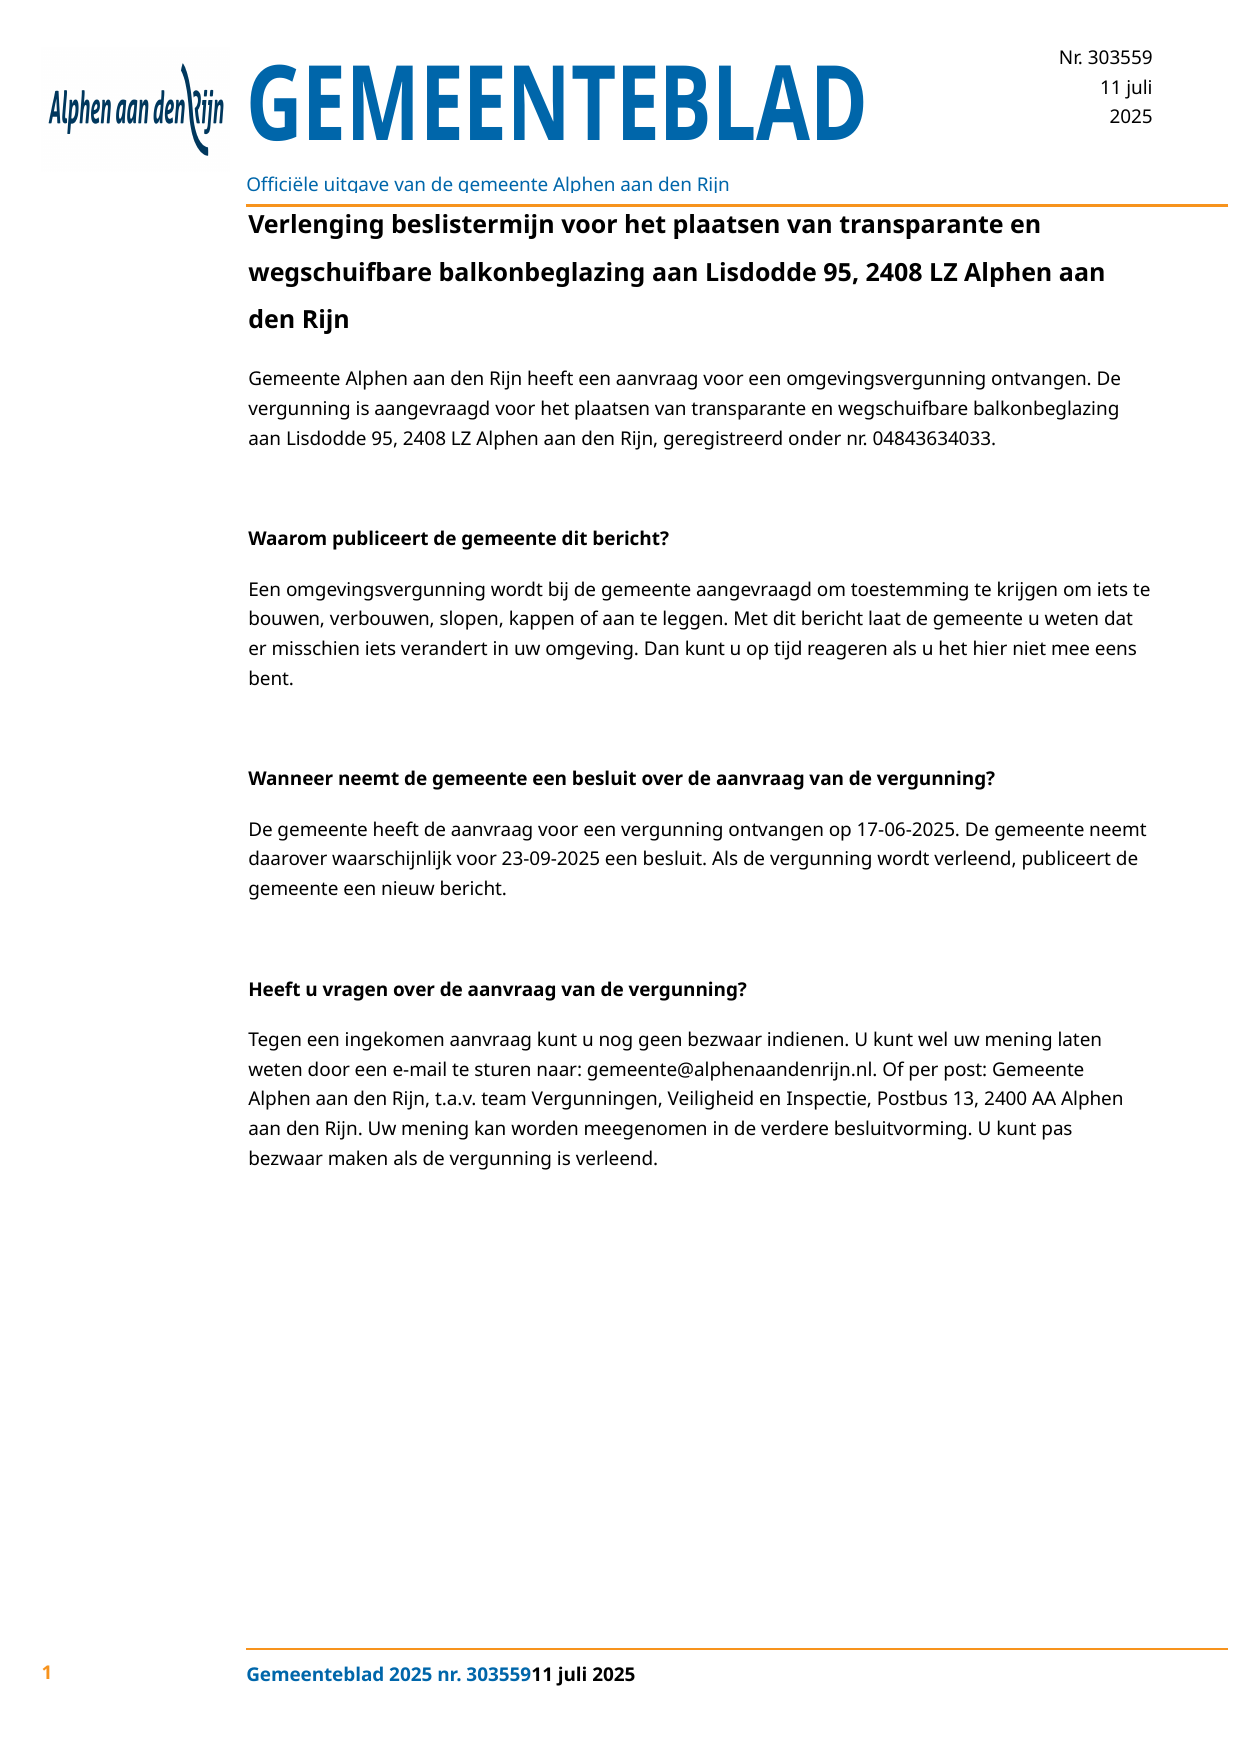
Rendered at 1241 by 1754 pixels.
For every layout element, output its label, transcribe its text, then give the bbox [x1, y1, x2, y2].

text De gemeente heeft de aanvraag voor een vergunning ontvangen op 17-06-2025. De gemeente neemt daarover waarschijnlijk voor 23-09-2025 een besluit. Als de vergunning wordt verleend, publiceert de gemeente een nieuw bericht. [248, 816, 1152, 901]
text Gemeente Alphen aan den Rijn heeft een aanvraag voor een omgevingsvergunning ontvangen. De vergunning is aangevraagd voor het plaatsen van transparante en wegschuifbare balkonbeglazing aan Lisdodde 95, 2408 LZ Alphen aan den Rijn, geregistreerd onder nr. 04843634033. [248, 366, 1152, 450]
text Tegen een ingekomen aanvraag kunt u nog geen bezwaar indienen. U kunt wel uw mening laten weten door een e-mail te sturen naar: gemeente@alphenaandenrijn.nl. Of per post: Gemeente Alphen aan den Rijn, t.a.v. team Vergunningen, Veiligheid en Inspectie, Postbus 13, 2400 AA Alphen aan den Rijn. Uw mening kan worden meegenomen in de verdere besluitvorming. U kunt pas bezwaar maken als de vergunning is verleend. [248, 1026, 1152, 1170]
text Wanneer neemt de gemeente een besluit over de aanvraag van de vergunning? [248, 766, 1152, 791]
text Waarom publiceert de gemeente dit bericht? [248, 526, 1152, 551]
text Een omgevingsvergunning wordt bij de gemeente aangevraagd om toestemming te krijgen om iets te bouwen, verbouwen, slopen, kappen of aan te leggen. Met dit bericht laat de gemeente u weten dat er misschien iets verandert in uw omgeving. Dan kunt u op tijd reageren als u het hier niet mee eens bent. [248, 576, 1152, 690]
text Verlenging beslistermijn voor het plaatsen van transparante en wegschuifbare balkonbeglazing aan Lisdodde 95, 2408 LZ Alphen aan den Rijn [248, 207, 1152, 336]
text Heeft u vragen over de aanvraag van de vergunning? [248, 976, 1152, 1002]
picture [41, 47, 231, 172]
